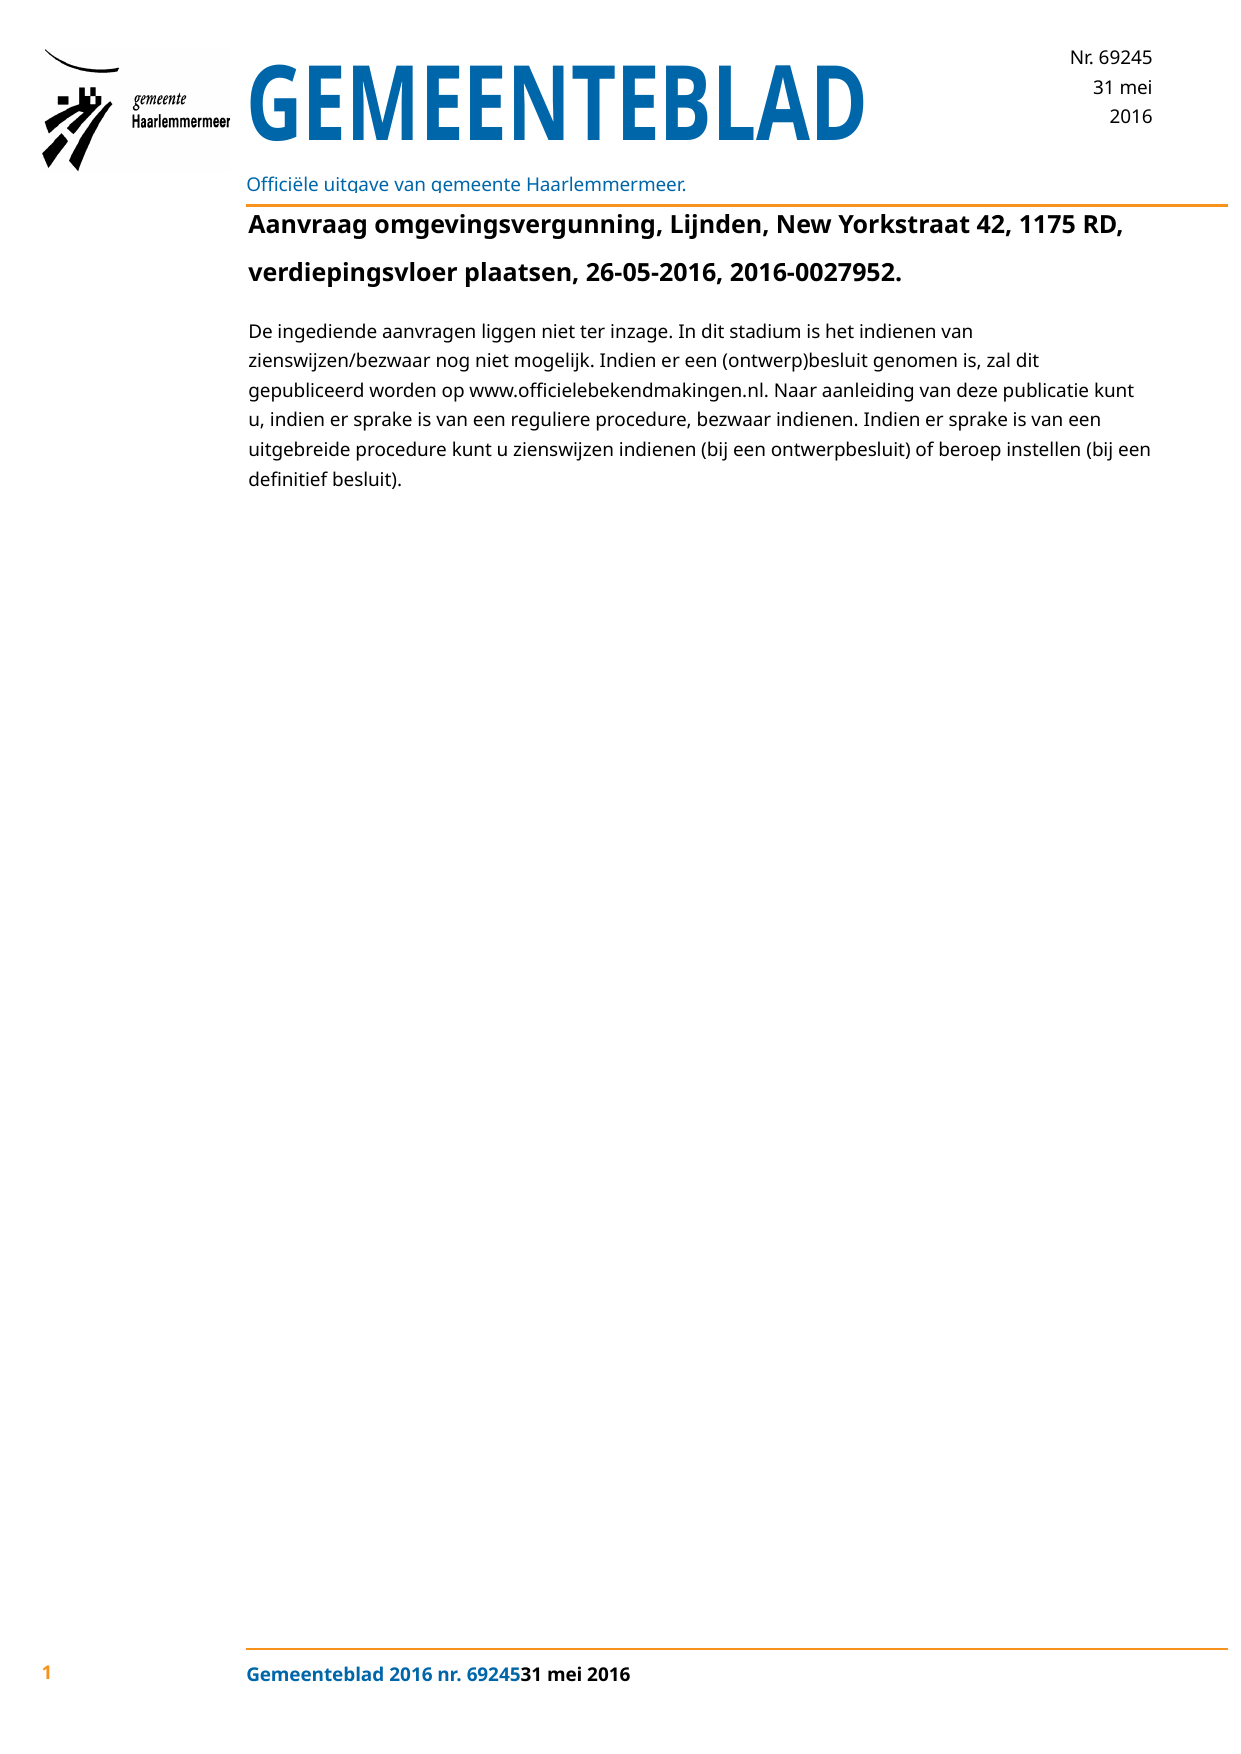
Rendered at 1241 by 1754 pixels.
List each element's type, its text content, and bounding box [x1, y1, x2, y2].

text Aanvraag omgevingsvergunning, Lijnden, New Yorkstraat 42, 1175 RD, verdiepingsvloer plaatsen, 26-05-2016, 2016-0027952. [248, 207, 1152, 288]
text De ingediende aanvragen liggen niet ter inzage. In dit stadium is het indienen van zienswijzen/bezwaar nog niet mogelijk. Indien er een (ontwerp)besluit genomen is, zal dit gepubliceerd worden op www.officielebekendmakingen.nl. Naar aanleiding van deze publicatie kunt u, indien er sprake is van een reguliere procedure, bezwaar indienen. Indien er sprake is van een uitgebreide procedure kunt u zienswijzen indienen (bij een ontwerpbesluit) of beroep instellen (bij een definitief besluit). [248, 318, 1152, 492]
picture [41, 47, 231, 172]
